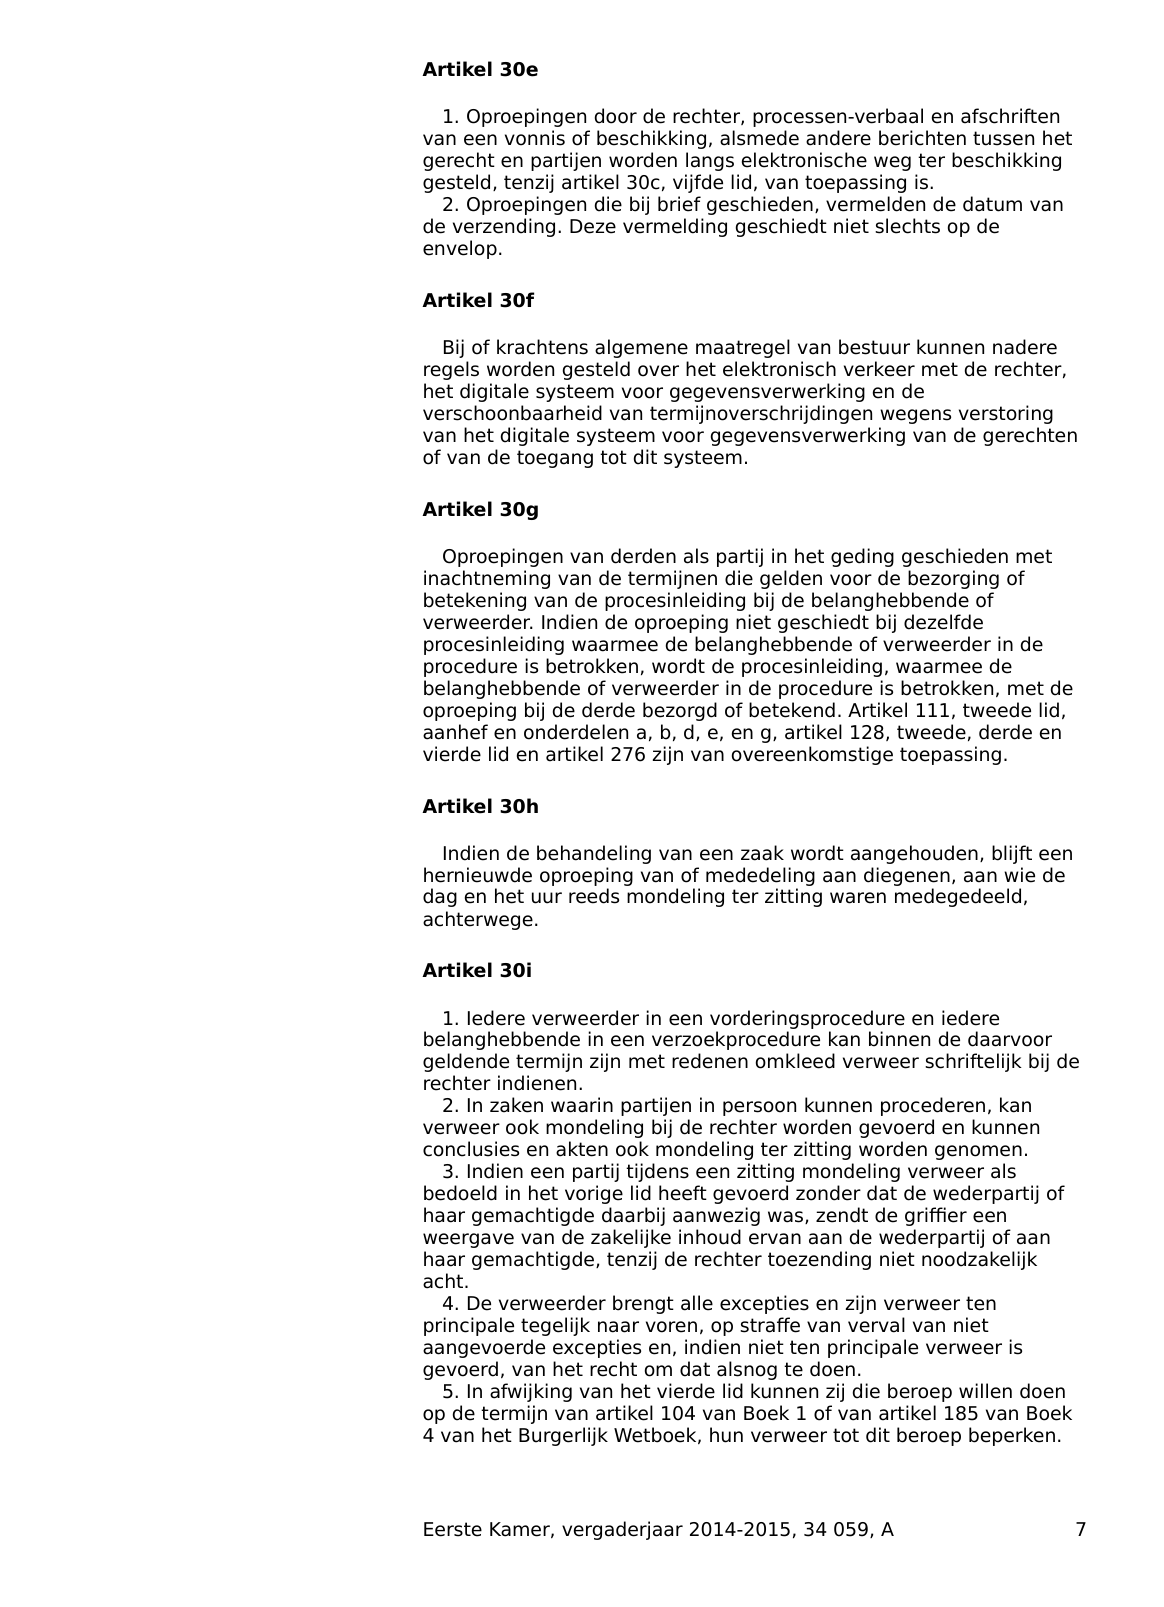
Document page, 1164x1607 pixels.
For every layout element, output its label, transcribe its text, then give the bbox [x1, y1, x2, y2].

subtitle Artikel 30i [422, 960, 1087, 982]
text 1. Oproepingen door de rechter, processen-verbaal en afschriften van een vonnis of beschikking, alsmede andere berichten tussen het gerecht en partijen worden langs elektronische weg ter beschikking gesteld, tenzij artikel 30c, vijfde lid, van toepassing is. [422, 106, 1087, 194]
subtitle Artikel 30e [422, 59, 1087, 81]
text Bij of krachtens algemene maatregel van bestuur kunnen nadere regels worden gesteld over het elektronisch verkeer met de rechter, het digitale systeem voor gegevensverwerking en de verschoonbaarheid van termijnoverschrijdingen wegens verstoring van het digitale systeem voor gegevensverwerking van de gerechten of van de toegang tot dit systeem. [422, 337, 1087, 469]
text Indien de behandeling van een zaak wordt aangehouden, blijft een hernieuwde oproeping van of mededeling aan diegenen, aan wie de dag en het uur reeds mondeling ter zitting waren medegedeeld, achterwege. [422, 842, 1087, 930]
text 2. Oproepingen die bij brief geschieden, vermelden de datum van de verzending. Deze vermelding geschiedt niet slechts op de envelop. [422, 194, 1087, 260]
text Oproepingen van derden als partij in het geding geschieden met inachtneming van de termijnen die gelden voor de bezorging of betekening van de procesinleiding bij de belanghebbende of verweerder. Indien de oproeping niet geschiedt bij dezelfde procesinleiding waarmee de belanghebbende of verweerder in de procedure is betrokken, wordt de procesinleiding, waarmee de belanghebbende of verweerder in de procedure is betrokken, met de oproeping bij de derde bezorgd of betekend. Artikel 111, tweede lid, aanhef en onderdelen a, b, d, e, en g, artikel 128, tweede, derde en vierde lid en artikel 276 zijn van overeenkomstige toepassing. [422, 546, 1087, 766]
text 1. Iedere verweerder in een vorderingsprocedure en iedere belanghebbende in een verzoekprocedure kan binnen de daarvoor geldende termijn zijn met redenen omkleed verweer schriftelijk bij de rechter indienen. [422, 1007, 1087, 1095]
text 2. In zaken waarin partijen in persoon kunnen procederen, kan verweer ook mondeling bij de rechter worden gevoerd en kunnen conclusies en akten ook mondeling ter zitting worden genomen. [422, 1095, 1087, 1161]
subtitle Artikel 30h [422, 796, 1087, 817]
text 4. De verweerder brengt alle excepties en zijn verweer ten principale tegelijk naar voren, op straffe van verval van niet aangevoerde excepties en, indien niet ten principale verweer is gevoerd, van het recht om dat alsnog te doen. [422, 1293, 1087, 1381]
text 5. In afwijking van het vierde lid kunnen zij die beroep willen doen op de termijn van artikel 104 van Boek 1 of van artikel 185 van Boek 4 van het Burgerlijk Wetboek, hun verweer tot dit beroep beperken. [422, 1381, 1087, 1447]
text 3. Indien een partij tijdens een zitting mondeling verweer als bedoeld in het vorige lid heeft gevoerd zonder dat de wederpartij of haar gemachtigde daarbij aanwezig was, zendt de griffier een weergave van de zakelijke inhoud ervan aan de wederpartij of aan haar gemachtigde, tenzij de rechter toezending niet noodzakelijk acht. [422, 1161, 1087, 1293]
subtitle Artikel 30f [422, 290, 1087, 312]
subtitle Artikel 30g [422, 499, 1087, 521]
